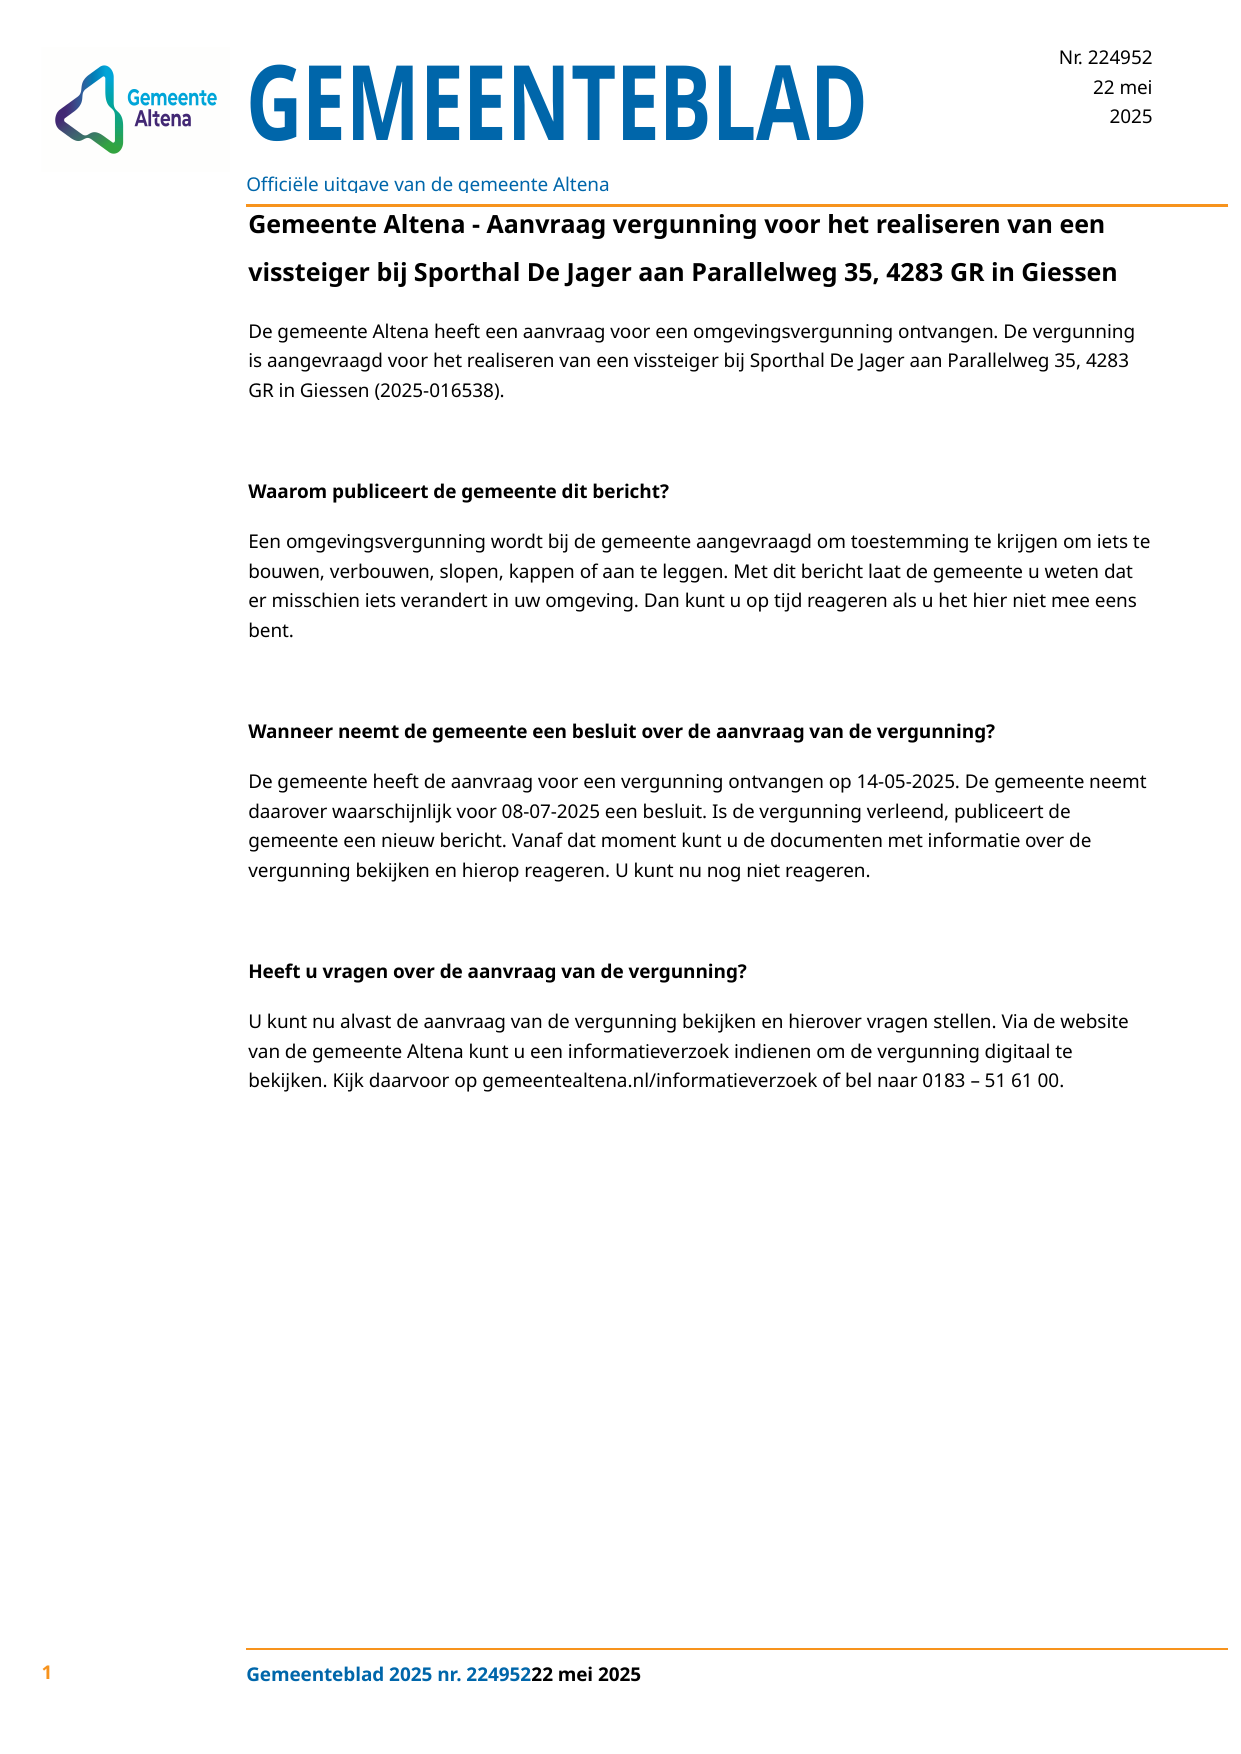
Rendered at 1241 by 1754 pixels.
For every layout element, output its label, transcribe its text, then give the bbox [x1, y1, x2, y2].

text Heeft u vragen over de aanvraag van de vergunning? [248, 958, 1152, 984]
text De gemeente heeft de aanvraag voor een vergunning ontvangen op 14-05-2025. De gemeente neemt daarover waarschijnlijk voor 08-07-2025 een besluit. Is de vergunning verleend, publiceert de gemeente een nieuw bericht. Vanaf dat moment kunt u de documenten met informatie over de vergunning bekijken en hierop reageren. U kunt nu nog niet reageren. [248, 768, 1152, 883]
text Wanneer neemt de gemeente een besluit over de aanvraag van de vergunning? [248, 718, 1152, 744]
picture [41, 47, 231, 172]
text Gemeente Altena - Aanvraag vergunning voor het realiseren van een vissteiger bij Sporthal De Jager aan Parallelweg 35, 4283 GR in Giessen [248, 207, 1152, 288]
text Een omgevingsvergunning wordt bij de gemeente aangevraagd om toestemming te krijgen om iets te bouwen, verbouwen, slopen, kappen of aan te leggen. Met dit bericht laat de gemeente u weten dat er misschien iets verandert in uw omgeving. Dan kunt u op tijd reageren als u het hier niet mee eens bent. [248, 528, 1152, 643]
text Waarom publiceert de gemeente dit bericht? [248, 478, 1152, 504]
text De gemeente Altena heeft een aanvraag voor een omgevingsvergunning ontvangen. De vergunning is aangevraagd voor het realiseren van een vissteiger bij Sporthal De Jager aan Parallelweg 35, 4283 GR in Giessen (2025-016538). [248, 318, 1152, 403]
text U kunt nu alvast de aanvraag van de vergunning bekijken en hierover vragen stellen. Via de website van de gemeente Altena kunt u een informatieverzoek indienen om de vergunning digitaal te bekijken. Kijk daarvoor op gemeentealtena.nl/informatieverzoek of bel naar 0183 – 51 61 00. [248, 1008, 1152, 1093]
